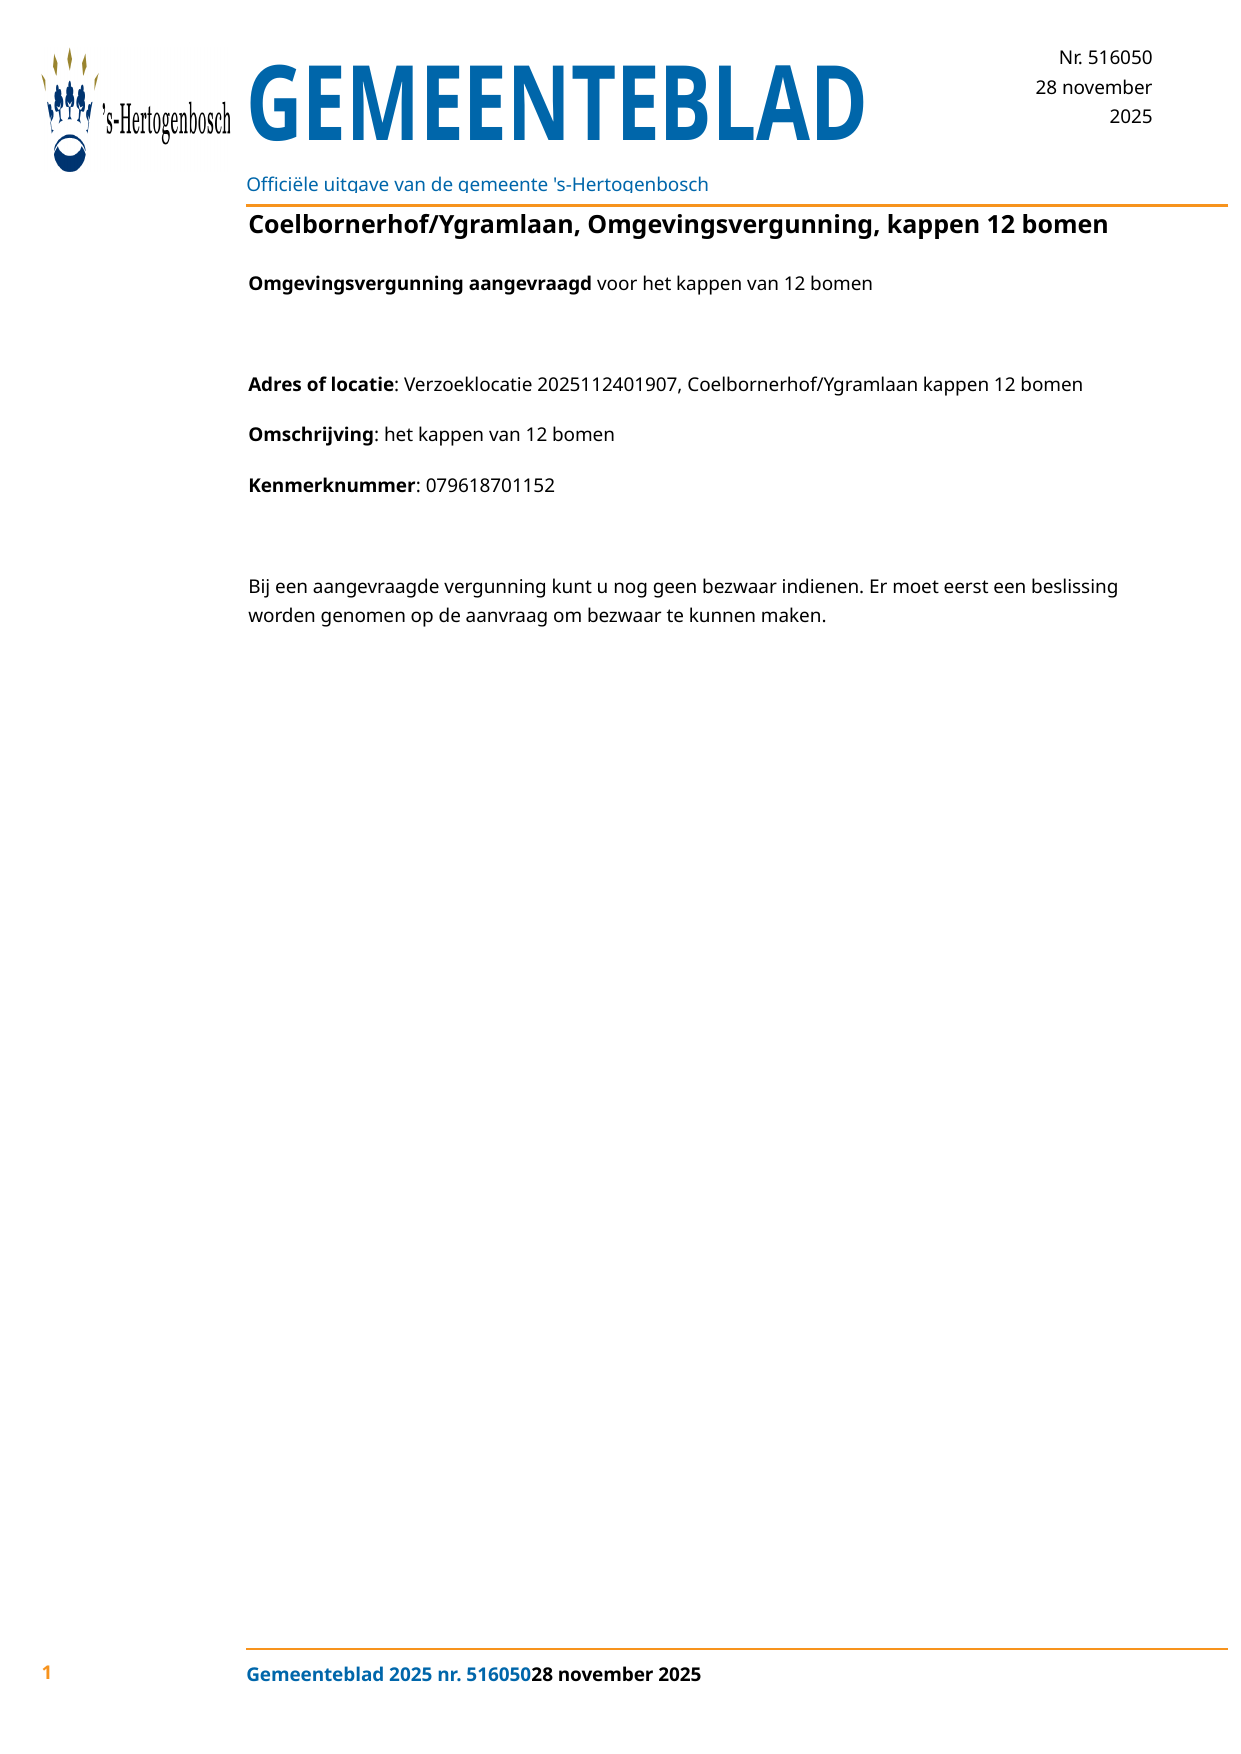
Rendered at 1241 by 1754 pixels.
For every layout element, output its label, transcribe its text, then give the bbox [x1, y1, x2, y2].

text Bij een aangevraagde vergunning kunt u nog geen bezwaar indienen. Er moet eerst een beslissing worden genomen op de aanvraag om bezwaar te kunnen maken. [248, 573, 1152, 628]
text Omgevingsvergunning aangevraagd voor het kappen van 12 bomen [248, 270, 1152, 296]
text Omschrijving: het kappen van 12 bomen [248, 422, 1152, 447]
text Coelbornerhof/Ygramlaan, Omgevingsvergunning, kappen 12 bomen [248, 207, 1152, 241]
text Kenmerknummer: 079618701152 [248, 472, 1152, 498]
picture [41, 47, 231, 172]
text Adres of locatie: Verzoeklocatie 2025112401907, Coelbornerhof/Ygramlaan kappen 12 bomen [248, 371, 1152, 397]
